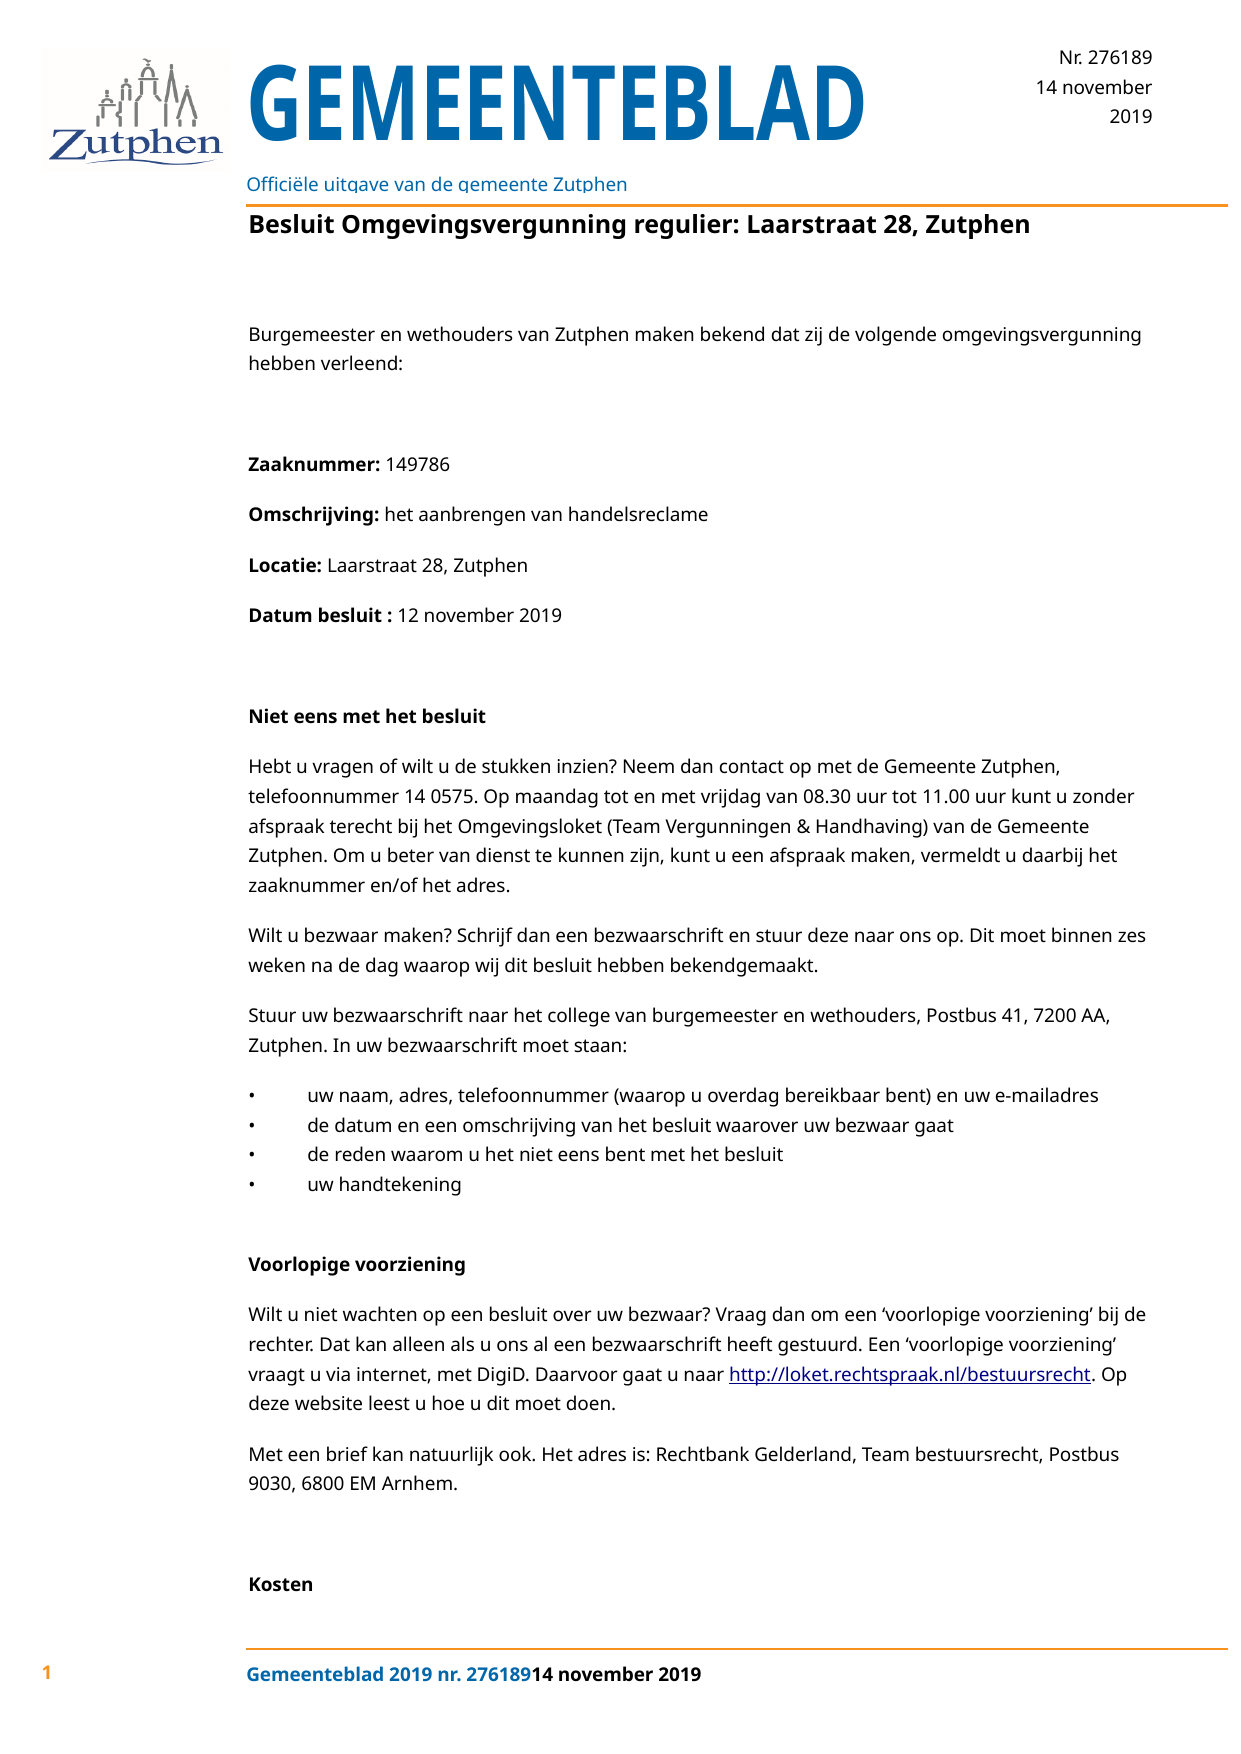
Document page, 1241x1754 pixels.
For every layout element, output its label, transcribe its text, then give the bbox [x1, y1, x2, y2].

text Locatie: Laarstraat 28, Zutphen [248, 552, 1152, 578]
picture [41, 47, 231, 172]
text Voorlopige voorziening [248, 1251, 1152, 1277]
list de datum en een omschrijving van het besluit waarover uw bezwaar gaat [248, 1112, 1152, 1138]
text Met een brief kan natuurlijk ook. Het adres is: Rechtbank Gelderland, Team bestuursrecht, Postbus 9030, 6800 EM Arnhem. [248, 1441, 1152, 1496]
text Burgemeester en wethouders van Zutphen maken bekend dat zij de volgende omgevingsvergunning hebben verleend: [248, 321, 1152, 376]
text Stuur uw bezwaarschrift naar het college van burgemeester en wethouders, Postbus 41, 7200 AA, Zutphen. In uw bezwaarschrift moet staan: [248, 1002, 1152, 1058]
text Hebt u vragen of wilt u de stukken inzien? Neem dan contact op met de Gemeente Zutphen, telefoonnummer 14 0575. Op maandag tot en met vrijdag van 08.30 uur tot 11.00 uur kunt u zonder afspraak terecht bij het Omgevingsloket (Team Vergunningen & Handhaving) van de Gemeente Zutphen. Om u beter van dienst te kunnen zijn, kunt u een afspraak maken, vermeldt u daarbij het zaaknummer en/of het adres. [248, 754, 1152, 898]
text Omschrijving: het aanbrengen van handelsreclame [248, 502, 1152, 527]
text Wilt u niet wachten op een besluit over uw bezwaar? Vraag dan om een ‘voorlopige voorziening’ bij de rechter. Dat kan alleen als u ons al een bezwaarschrift heeft gestuurd. Een ‘voorlopige voorziening’ vraagt u via internet, met DigiD. Daarvoor gaat u naar http://loket.rechtspraak.nl/bestuursrecht. Op deze website leest u hoe u dit moet doen. [248, 1302, 1152, 1416]
list de reden waarom u het niet eens bent met het besluit [248, 1142, 1152, 1167]
text Kosten [248, 1571, 1152, 1597]
text Wilt u bezwaar maken? Schrijf dan een bezwaarschrift en stuur deze naar ons op. Dit moet binnen zes weken na de dag waarop wij dit besluit hebben bekendgemaakt. [248, 922, 1152, 978]
text Datum besluit : 12 november 2019 [248, 602, 1152, 628]
list uw handtekening [248, 1171, 1152, 1197]
text Besluit Omgevingsvergunning regulier: Laarstraat 28, Zutphen [248, 207, 1152, 241]
list uw naam, adres, telefoonnummer (waarop u overdag bereikbaar bent) en uw e-mailadres [248, 1082, 1152, 1108]
text Niet eens met het besluit [248, 703, 1152, 729]
text Zaaknummer: 149786 [248, 451, 1152, 477]
